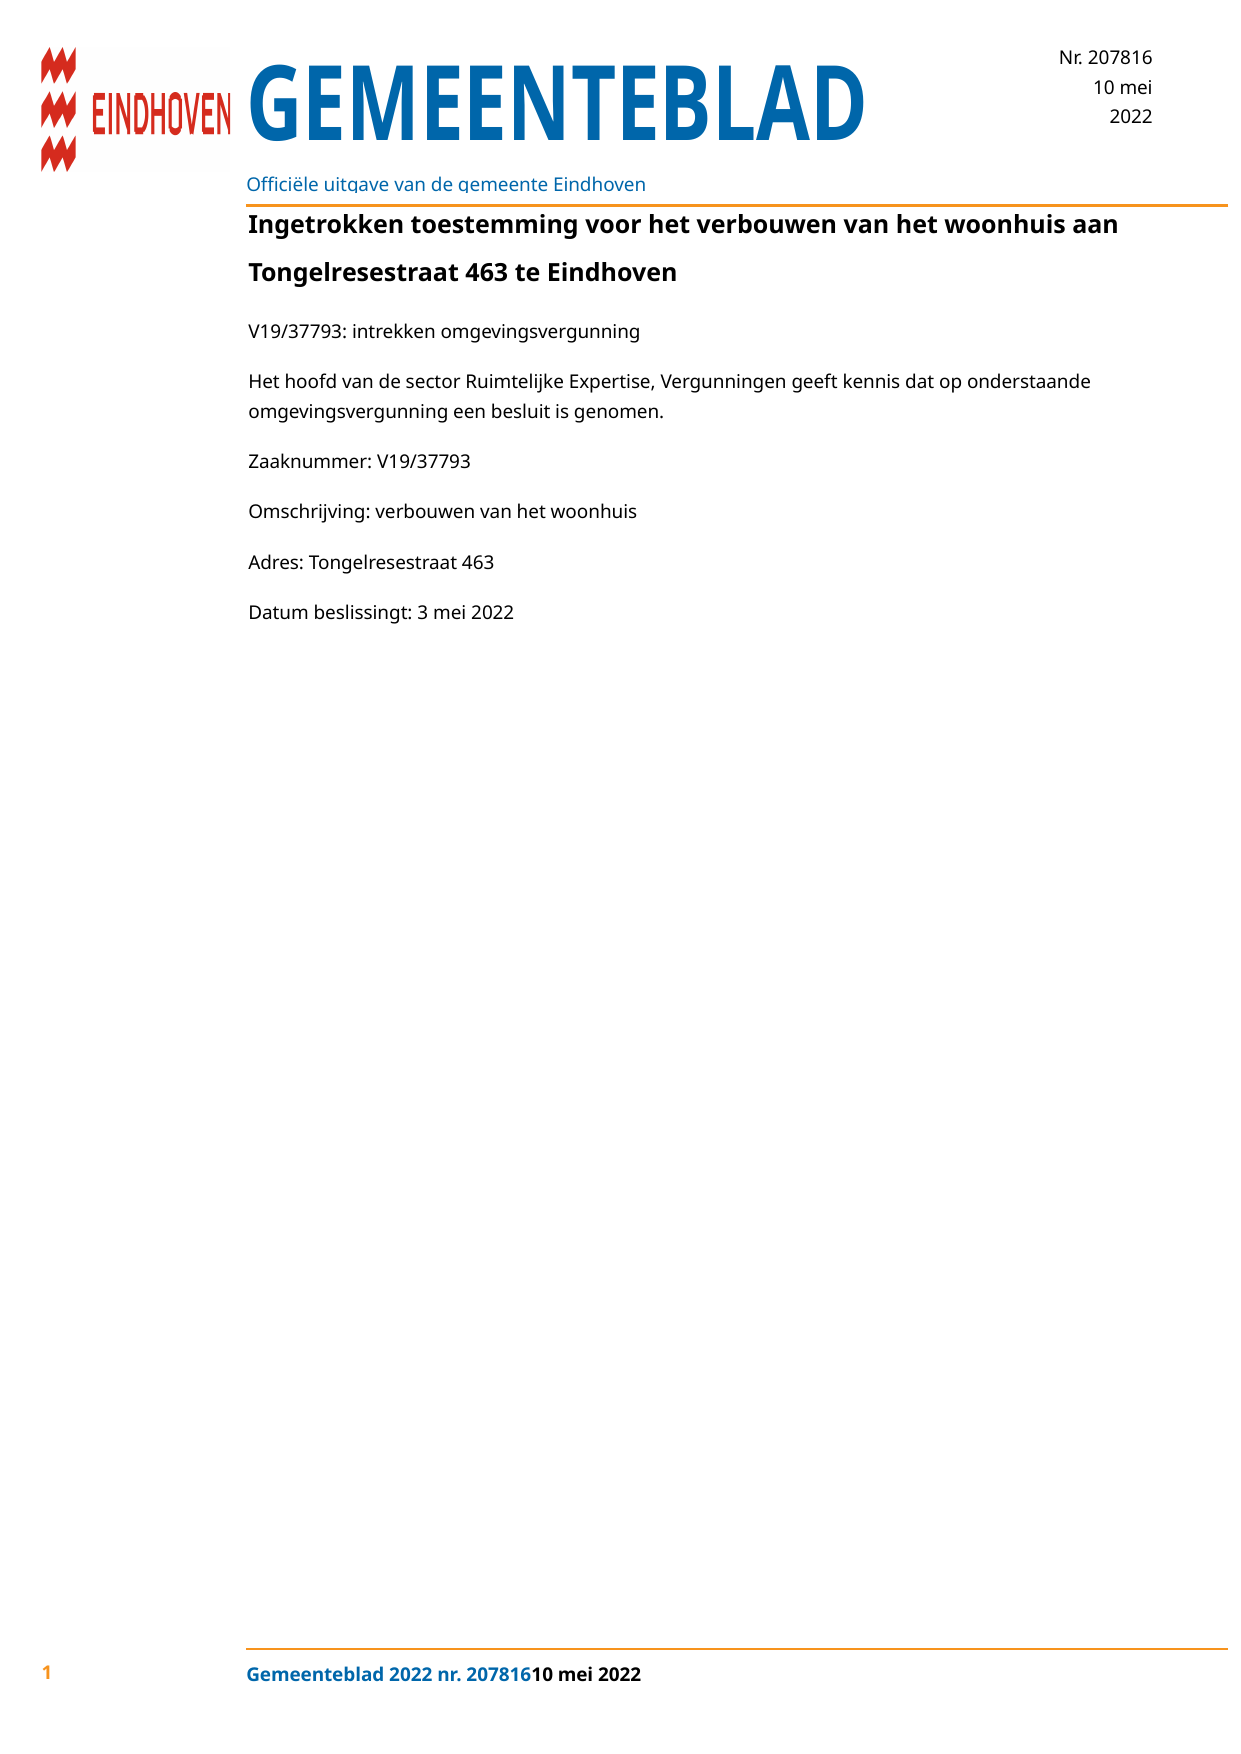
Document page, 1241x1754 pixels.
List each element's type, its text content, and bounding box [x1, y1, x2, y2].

text Ingetrokken toestemming voor het verbouwen van het woonhuis aan Tongelresestraat 463 te Eindhoven [248, 207, 1152, 288]
text Het hoofd van de sector Ruimtelijke Expertise, Vergunningen geeft kennis dat op onderstaande omgevingsvergunning een besluit is genomen. [248, 368, 1152, 424]
text Adres: Tongelresestraat 463 [248, 549, 1152, 575]
text V19/37793: intrekken omgevingsvergunning [248, 318, 1152, 344]
text Omschrijving: verbouwen van het woonhuis [248, 499, 1152, 524]
text Zaaknummer: V19/37793 [248, 448, 1152, 474]
text Datum beslissingt: 3 mei 2022 [248, 599, 1152, 625]
picture [41, 47, 231, 172]
